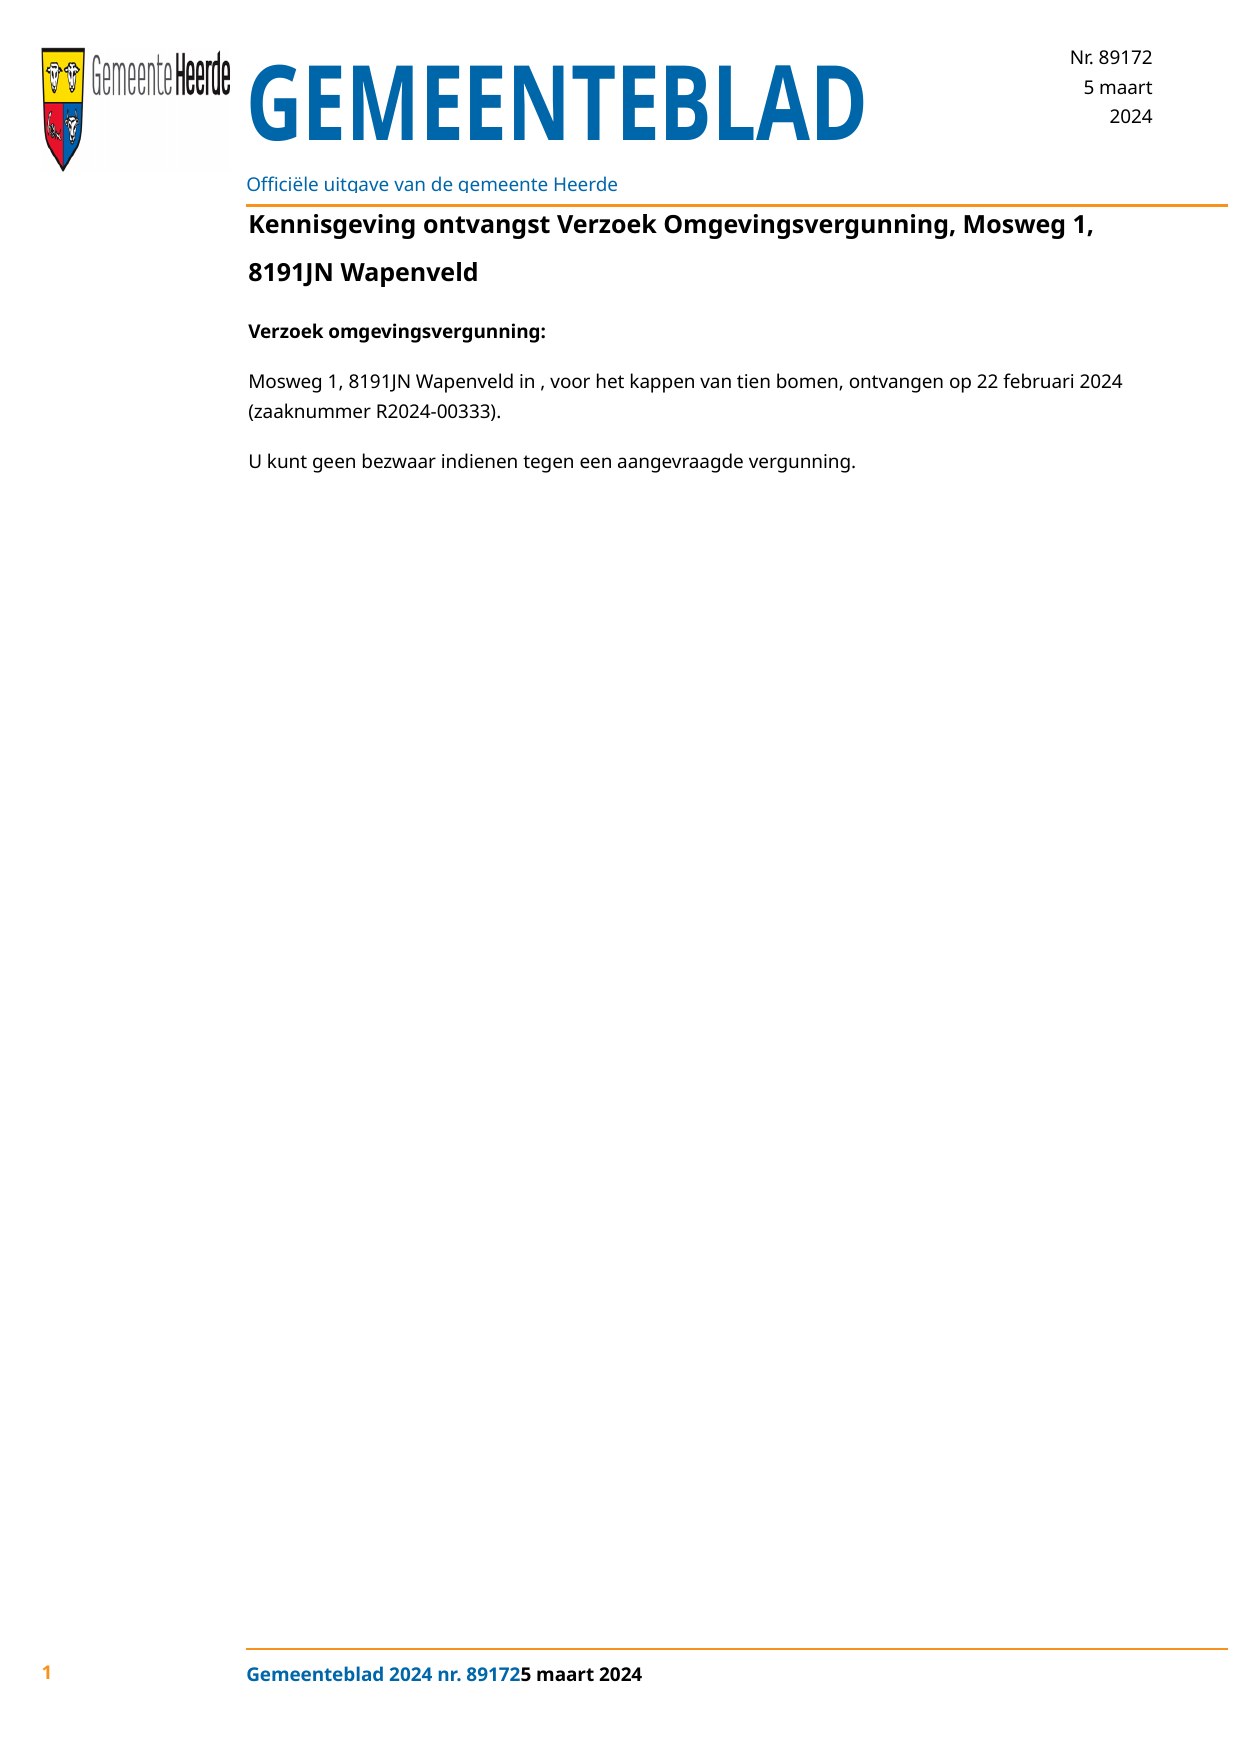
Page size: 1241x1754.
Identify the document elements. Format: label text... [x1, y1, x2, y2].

text U kunt geen bezwaar indienen tegen een aangevraagde vergunning. [248, 448, 1152, 474]
text Verzoek omgevingsvergunning: [248, 318, 1152, 344]
picture [41, 47, 231, 172]
text Mosweg 1, 8191JN Wapenveld in , voor het kappen van tien bomen, ontvangen op 22 februari 2024 (zaaknummer R2024-00333). [248, 368, 1152, 424]
text Kennisgeving ontvangst Verzoek Omgevingsvergunning, Mosweg 1, 8191JN Wapenveld [248, 207, 1152, 288]
